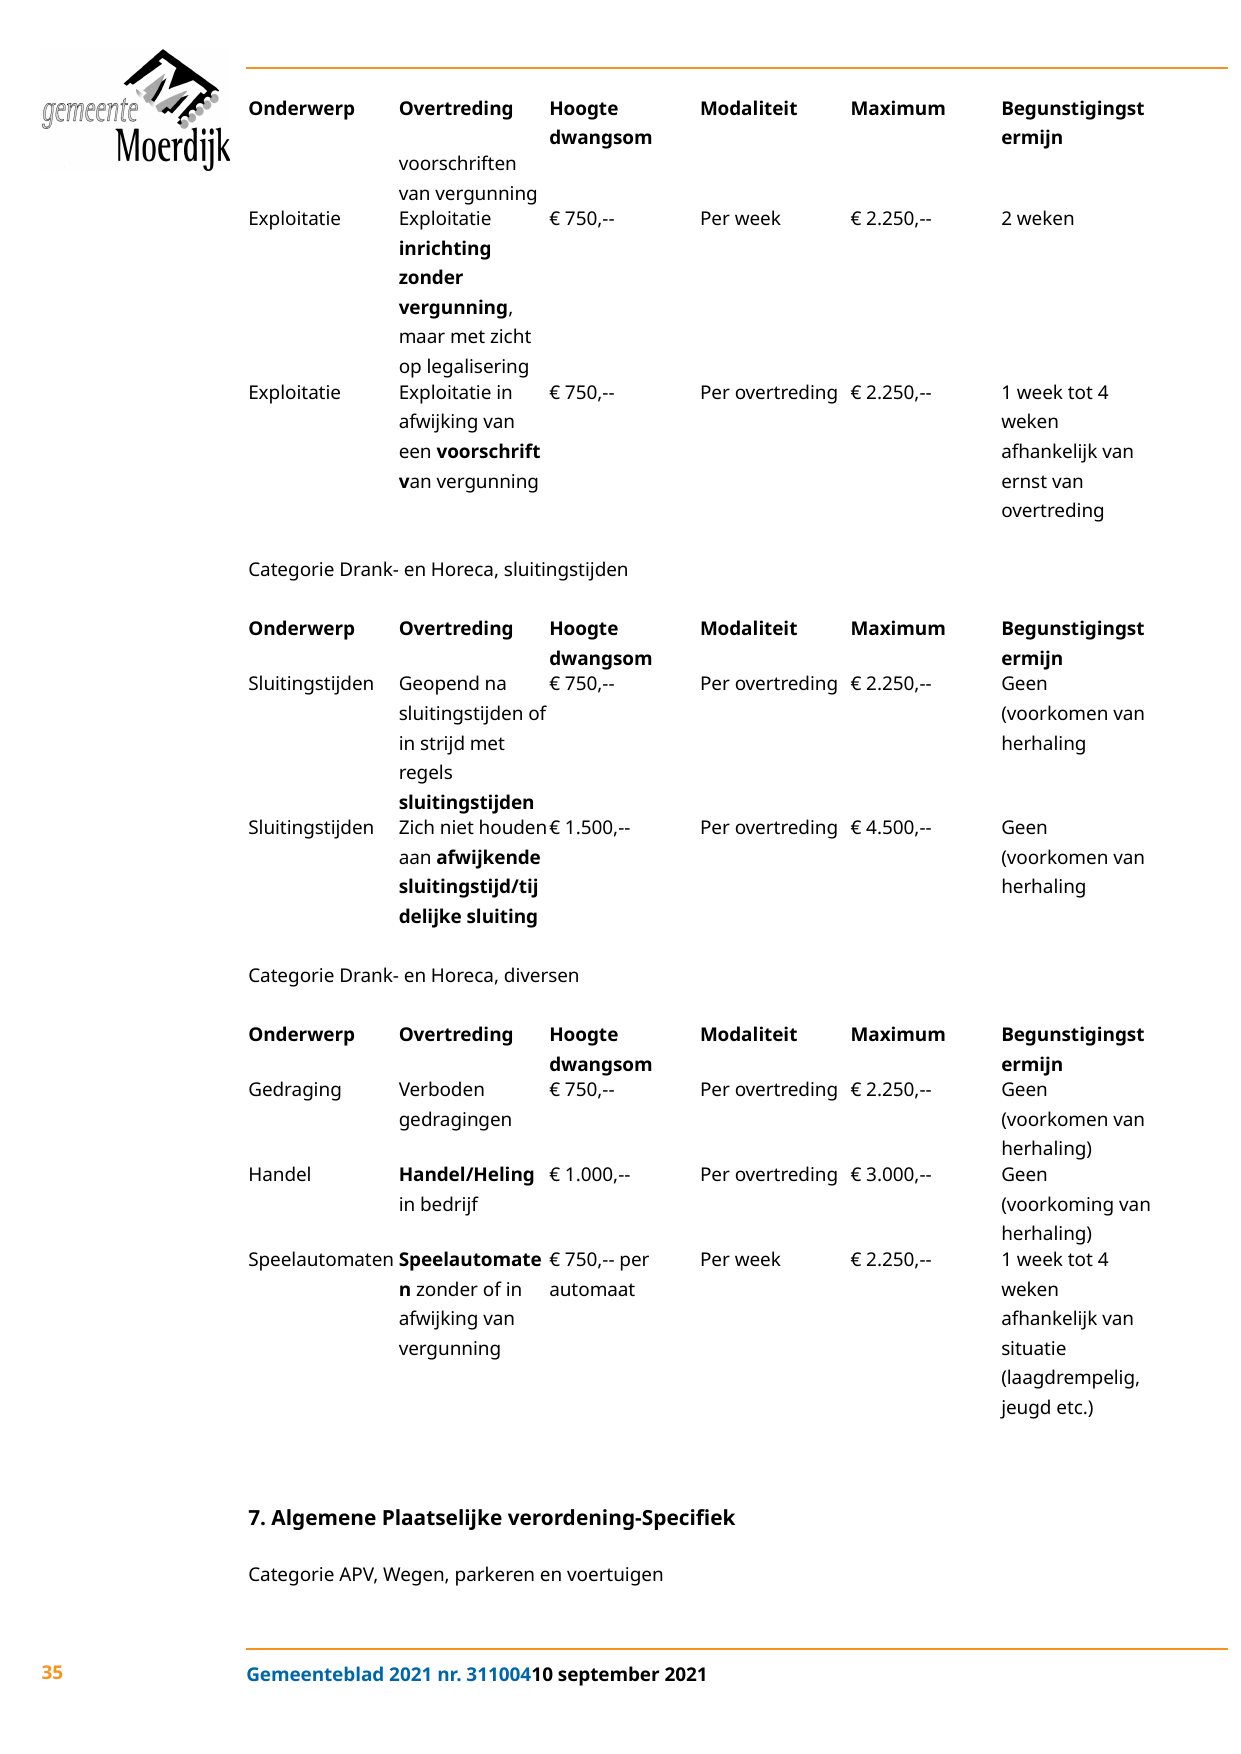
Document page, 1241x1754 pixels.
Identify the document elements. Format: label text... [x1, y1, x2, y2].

table_cell € 2.250,-- [850, 1246, 1001, 1420]
table_cell Per overtreding [700, 671, 850, 814]
table_cell Geen (voorkoming van herhaling) [1001, 1161, 1152, 1246]
table_cell 1 week tot 4 weken afhankelijk van ernst van overtreding [1001, 379, 1152, 523]
table_cell Verboden gedragingen [399, 1076, 549, 1161]
table_cell Exploitatie [248, 205, 398, 379]
table_cell [248, 150, 398, 205]
table_cell Exploitatie [248, 379, 398, 523]
table_cell Zich niet houden aan afwijkende sluitingstijd/tijdelijke sluiting [399, 815, 549, 929]
table_cell € 2.250,-- [850, 671, 1001, 814]
table_header Onderwerp [248, 615, 398, 671]
table_header Begunstigingstermijn [1001, 1021, 1152, 1076]
table_header Onderwerp [248, 1021, 398, 1076]
text 7. Algemene Plaatselijke verordening-Specifiek [248, 1503, 1152, 1532]
picture [41, 47, 231, 172]
table_cell Gedraging [248, 1076, 398, 1161]
table_cell Handel/Heling in bedrijf [399, 1161, 549, 1246]
table_cell Sluitingstijden [248, 671, 398, 814]
table_cell € 750,-- per automaat [549, 1246, 700, 1420]
table_header Overtreding [399, 615, 549, 671]
table_cell Geopend na sluitingstijden of in strijd met regels sluitingstijden [399, 671, 549, 814]
table_cell € 750,-- [549, 379, 700, 523]
table_header Begunstigingstermijn [1001, 95, 1152, 150]
text Categorie Drank- en Horeca, diversen [248, 962, 1152, 988]
table_cell voorschriften van vergunning [399, 150, 549, 205]
table_cell Per week [700, 1246, 850, 1420]
table_header Hoogte dwangsom [549, 615, 700, 671]
table_cell € 1.500,-- [549, 815, 700, 929]
table_header Maximum [850, 1021, 1001, 1076]
table_header Overtreding [399, 95, 549, 150]
table_header Hoogte dwangsom [549, 1021, 700, 1076]
text Categorie APV, Wegen, parkeren en voertuigen [248, 1561, 1152, 1587]
table_cell € 750,-- [549, 671, 700, 814]
table_header Modaliteit [700, 1021, 850, 1076]
table_cell Geen (voorkomen van herhaling [1001, 815, 1152, 929]
table_cell Exploitatie inrichting zonder vergunning, maar met zicht op legalisering [399, 205, 549, 379]
table_cell Per overtreding [700, 1161, 850, 1246]
table_cell € 4.500,-- [850, 815, 1001, 929]
table_header Overtreding [399, 1021, 549, 1076]
table_cell [549, 150, 700, 205]
table_cell € 2.250,-- [850, 379, 1001, 523]
table_cell € 750,-- [549, 205, 700, 379]
table_cell Speelautomaten zonder of in afwijking van vergunning [399, 1246, 549, 1420]
table_cell Per overtreding [700, 379, 850, 523]
table_cell Sluitingstijden [248, 815, 398, 929]
table_cell Geen (voorkomen van herhaling) [1001, 1076, 1152, 1161]
table_header Modaliteit [700, 95, 850, 150]
table_header Maximum [850, 95, 1001, 150]
table_header Modaliteit [700, 615, 850, 671]
table_cell Speelautomaten [248, 1246, 398, 1420]
table_header Hoogte dwangsom [549, 95, 700, 150]
table_cell Exploitatie in afwijking van een voorschrift van vergunning [399, 379, 549, 523]
table_cell € 1.000,-- [549, 1161, 700, 1246]
table_cell 2 weken [1001, 205, 1152, 379]
table_header Begunstigingstermijn [1001, 615, 1152, 671]
table_cell Per overtreding [700, 1076, 850, 1161]
table_cell € 2.250,-- [850, 205, 1001, 379]
table_cell 1 week tot 4 weken afhankelijk van situatie (laagdrempelig, jeugd etc.) [1001, 1246, 1152, 1420]
table_cell € 3.000,-- [850, 1161, 1001, 1246]
text Categorie Drank- en Horeca, sluitingstijden [248, 556, 1152, 582]
table_header Maximum [850, 615, 1001, 671]
table_cell [700, 150, 850, 205]
table_cell Per overtreding [700, 815, 850, 929]
table_cell [1001, 150, 1152, 205]
table_cell € 750,-- [549, 1076, 700, 1161]
table_cell Per week [700, 205, 850, 379]
table_cell Handel [248, 1161, 398, 1246]
table_cell Geen (voorkomen van herhaling [1001, 671, 1152, 814]
table_cell € 2.250,-- [850, 1076, 1001, 1161]
table_cell [850, 150, 1001, 205]
table_header Onderwerp [248, 95, 398, 150]
